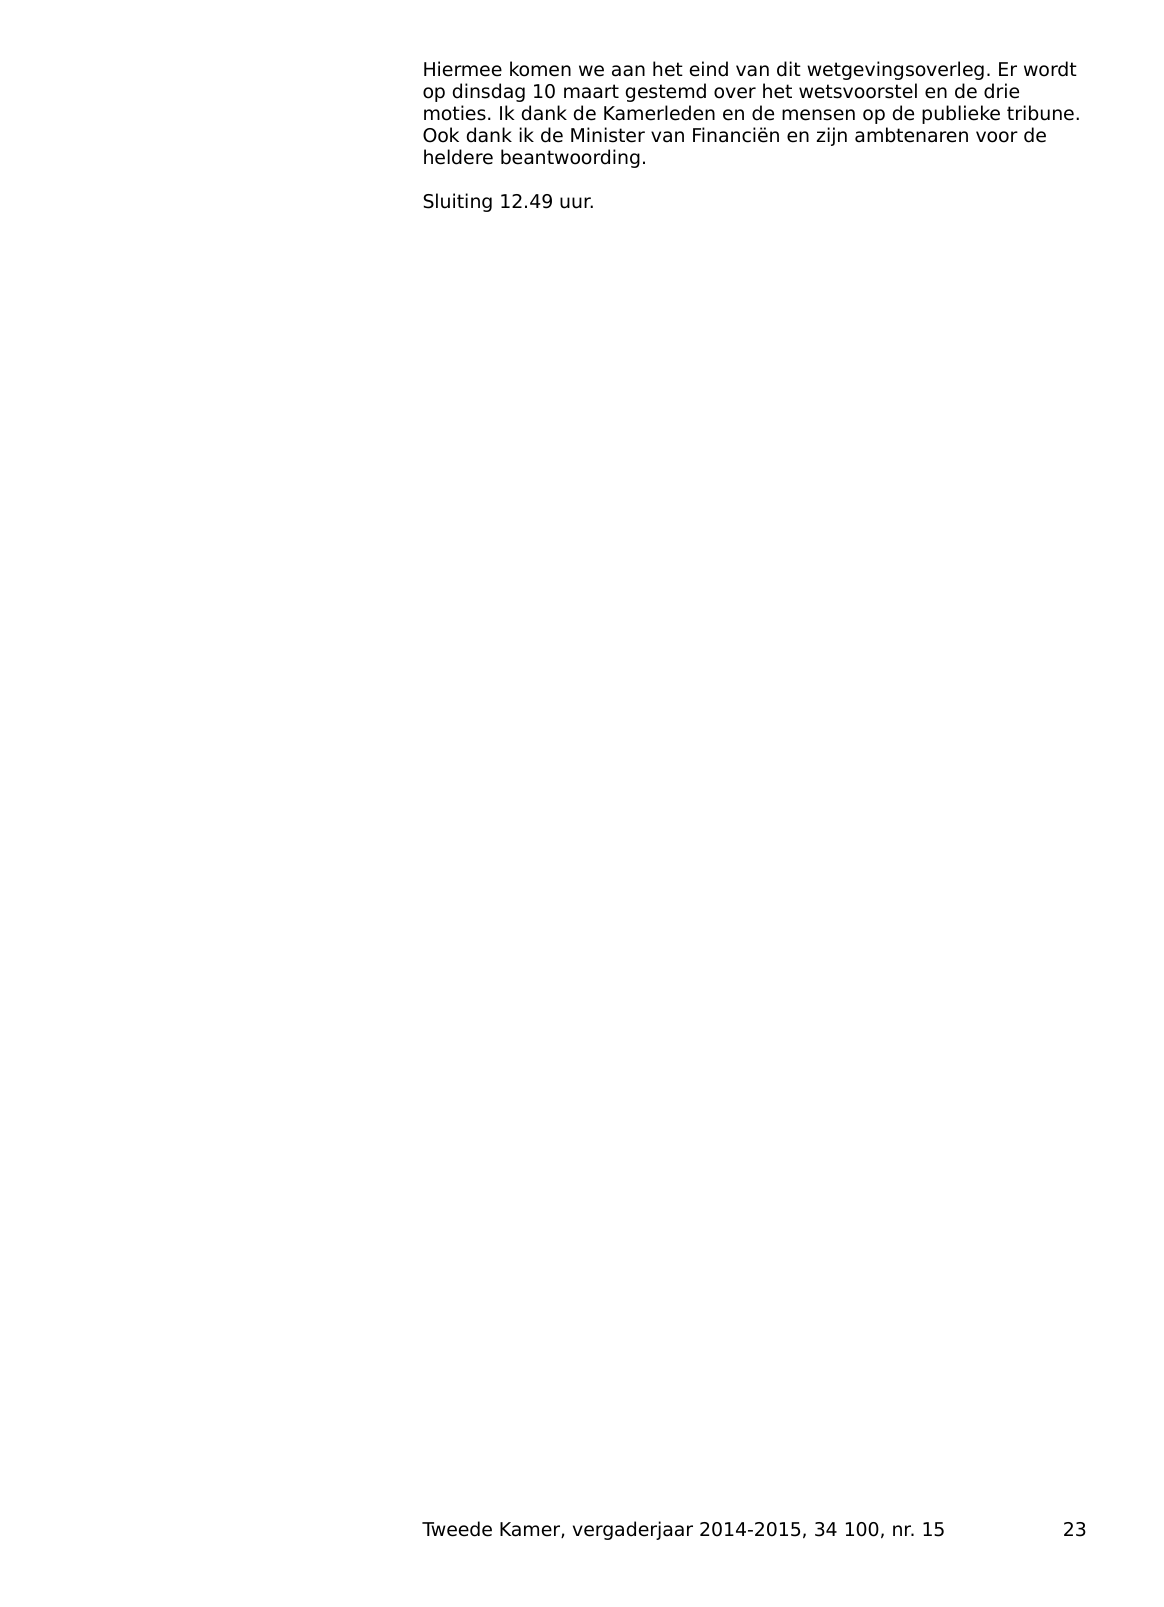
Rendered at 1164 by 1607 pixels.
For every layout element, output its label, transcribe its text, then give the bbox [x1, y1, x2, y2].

text Sluiting 12.49 uur. [422, 191, 1087, 213]
text Hiermee komen we aan het eind van dit wetgevingsoverleg. Er wordt op dinsdag 10 maart gestemd over het wetsvoorstel en de drie moties. Ik dank de Kamerleden en de mensen op de publieke tribune. Ook dank ik de Minister van Financiën en zijn ambtenaren voor de heldere beantwoording. [422, 59, 1087, 169]
